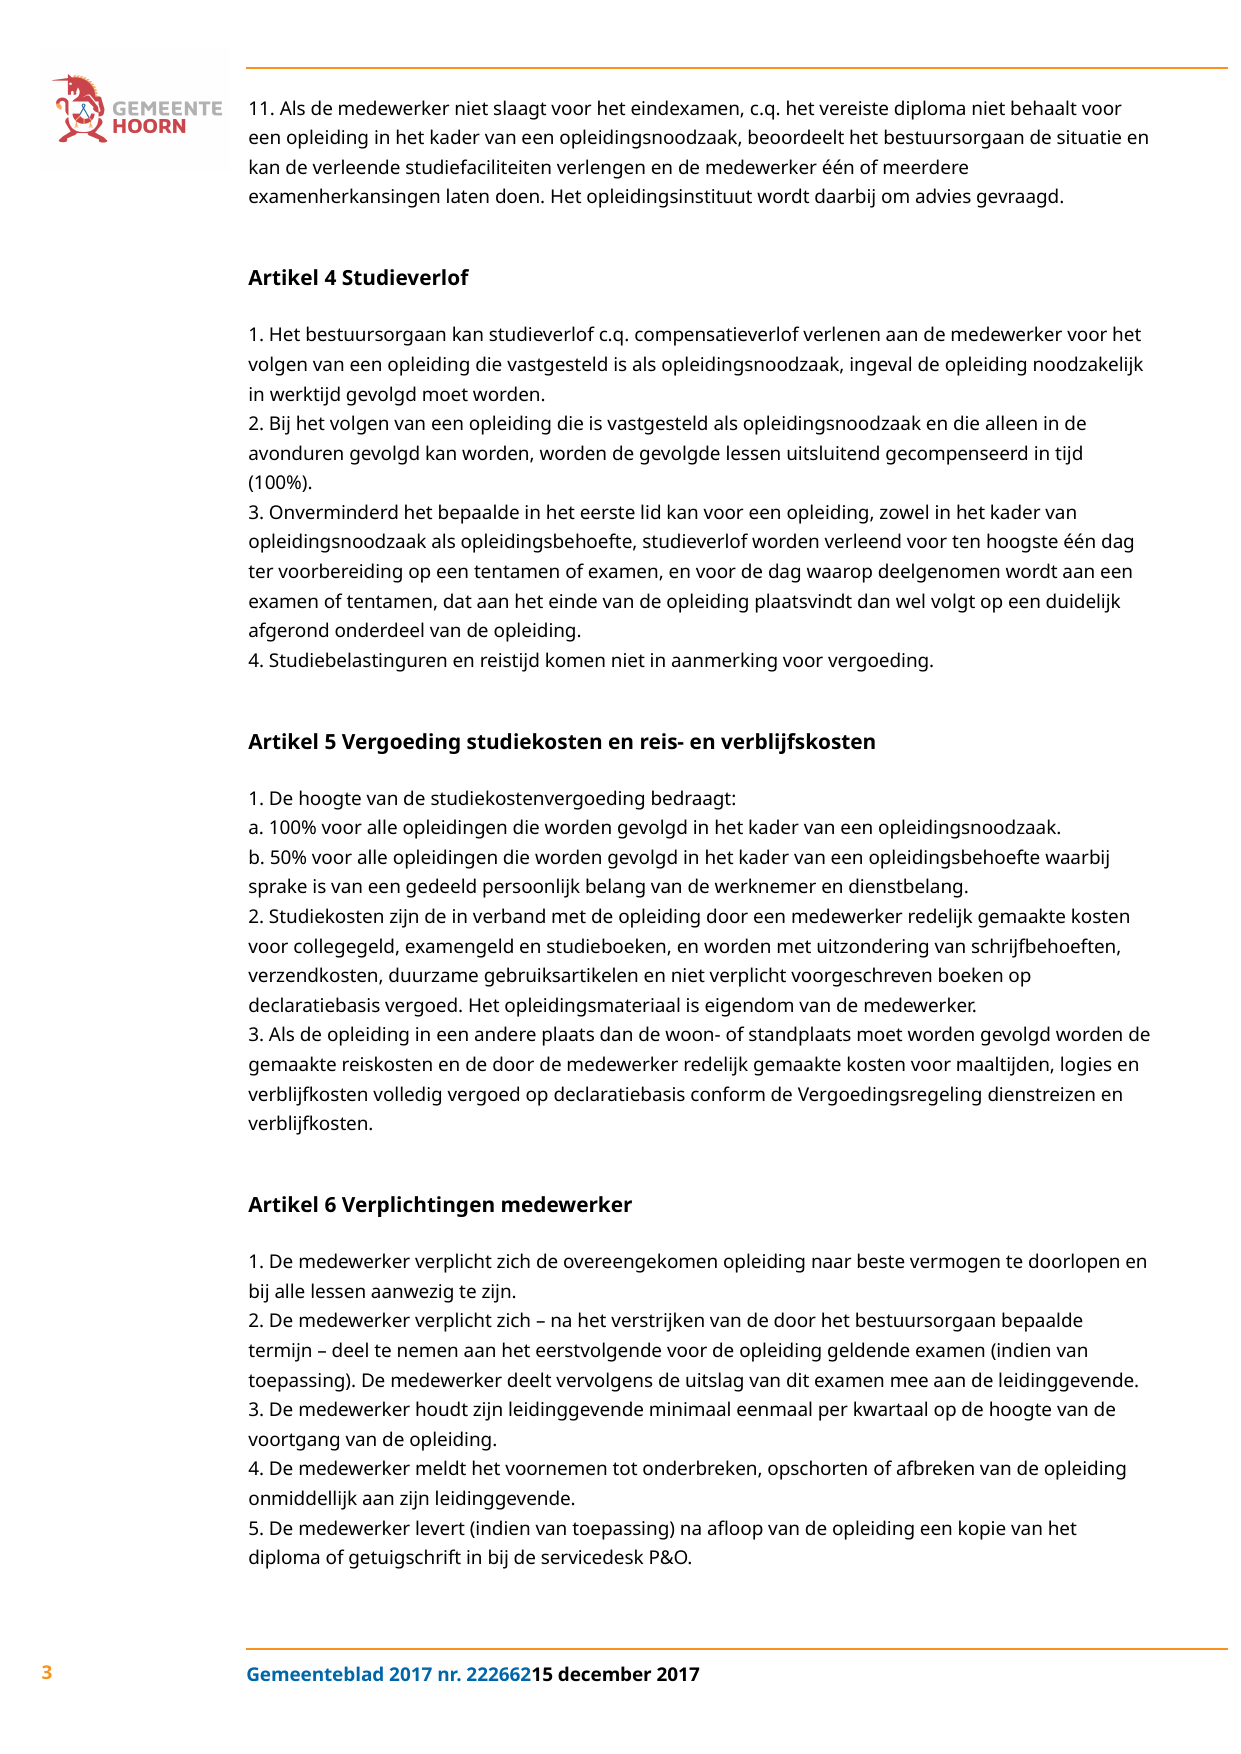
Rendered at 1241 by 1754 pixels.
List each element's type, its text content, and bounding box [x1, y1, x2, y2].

text Artikel 6 Verplichtingen medewerker [248, 1190, 1152, 1219]
text 3. Als de opleiding in een andere plaats dan de woon- of standplaats moet worden gevolgd worden de gemaakte reiskosten en de door de medewerker redelijk gemaakte kosten voor maaltijden, logies en verblijfkosten volledig vergoed op declaratiebasis conform de Vergoedingsregeling dienstreizen en verblijfkosten. [248, 1022, 1152, 1136]
text 3. Onverminderd het bepaalde in het eerste lid kan voor een opleiding, zowel in het kader van opleidingsnoodzaak als opleidingsbehoefte, studieverlof worden verleend voor ten hoogste één dag ter voorbereiding op een tentamen of examen, en voor de dag waarop deelgenomen wordt aan een examen of tentamen, dat aan het einde van de opleiding plaatsvindt dan wel volgt op een duidelijk afgerond onderdeel van de opleiding. [248, 499, 1152, 643]
text b. 50% voor alle opleidingen die worden gevolgd in het kader van een opleidingsbehoefte waarbij sprake is van een gedeeld persoonlijk belang van de werknemer en dienstbelang. [248, 844, 1152, 899]
text 2. Bij het volgen van een opleiding die is vastgesteld als opleidingsnoodzaak en die alleen in de avonduren gevolgd kan worden, worden de gevolgde lessen uitsluitend gecompenseerd in tijd (100%). [248, 410, 1152, 495]
text Artikel 4 Studieverlof [248, 263, 1152, 292]
text 2. Studiekosten zijn de in verband met de opleiding door een medewerker redelijk gemaakte kosten voor collegegeld, examengeld en studieboeken, en worden met uitzondering van schrijfbehoeften, verzendkosten, duurzame gebruiksartikelen en niet verplicht voorgeschreven boeken op declaratiebasis vergoed. Het opleidingsmateriaal is eigendom van de medewerker. [248, 903, 1152, 1018]
text 1. De medewerker verplicht zich de overeengekomen opleiding naar beste vermogen te doorlopen en bij alle lessen aanwezig te zijn. [248, 1248, 1152, 1304]
text 11. Als de medewerker niet slaagt voor het eindexamen, c.q. het vereiste diploma niet behaalt voor een opleiding in het kader van een opleidingsnoodzaak, beoordeelt het bestuursorgaan de situatie en kan de verleende studiefaciliteiten verlengen en de medewerker één of meerdere examenherkansingen laten doen. Het opleidingsinstituut wordt daarbij om advies gevraagd. [248, 95, 1152, 209]
text Artikel 5 Vergoeding studiekosten en reis- en verblijfskosten [248, 727, 1152, 755]
text 1. De hoogte van de studiekostenvergoeding bedraagt: [248, 785, 1152, 811]
text a. 100% voor alle opleidingen die worden gevolgd in het kader van een opleidingsnoodzaak. [248, 814, 1152, 840]
text 4. De medewerker meldt het voornemen tot onderbreken, opschorten of afbreken van de opleiding onmiddellijk aan zijn leidinggevende. [248, 1456, 1152, 1511]
text 3. De medewerker houdt zijn leidinggevende minimaal eenmaal per kwartaal op de hoogte van de voortgang van de opleiding. [248, 1396, 1152, 1452]
text 1. Het bestuursorgaan kan studieverlof c.q. compensatieverlof verlenen aan de medewerker voor het volgen van een opleiding die vastgesteld is als opleidingsnoodzaak, ingeval de opleiding noodzakelijk in werktijd gevolgd moet worden. [248, 322, 1152, 406]
picture [41, 47, 231, 172]
text 5. De medewerker levert (indien van toepassing) na afloop van de opleiding een kopie van het diploma of getuigschrift in bij de servicedesk P&O. [248, 1515, 1152, 1570]
text 4. Studiebelastinguren en reistijd komen niet in aanmerking voor vergoeding. [248, 647, 1152, 673]
text 2. De medewerker verplicht zich – na het verstrijken van de door het bestuursorgaan bepaalde termijn – deel te nemen aan het eerstvolgende voor de opleiding geldende examen (indien van toepassing). De medewerker deelt vervolgens de uitslag van dit examen mee aan de leidinggevende. [248, 1308, 1152, 1392]
